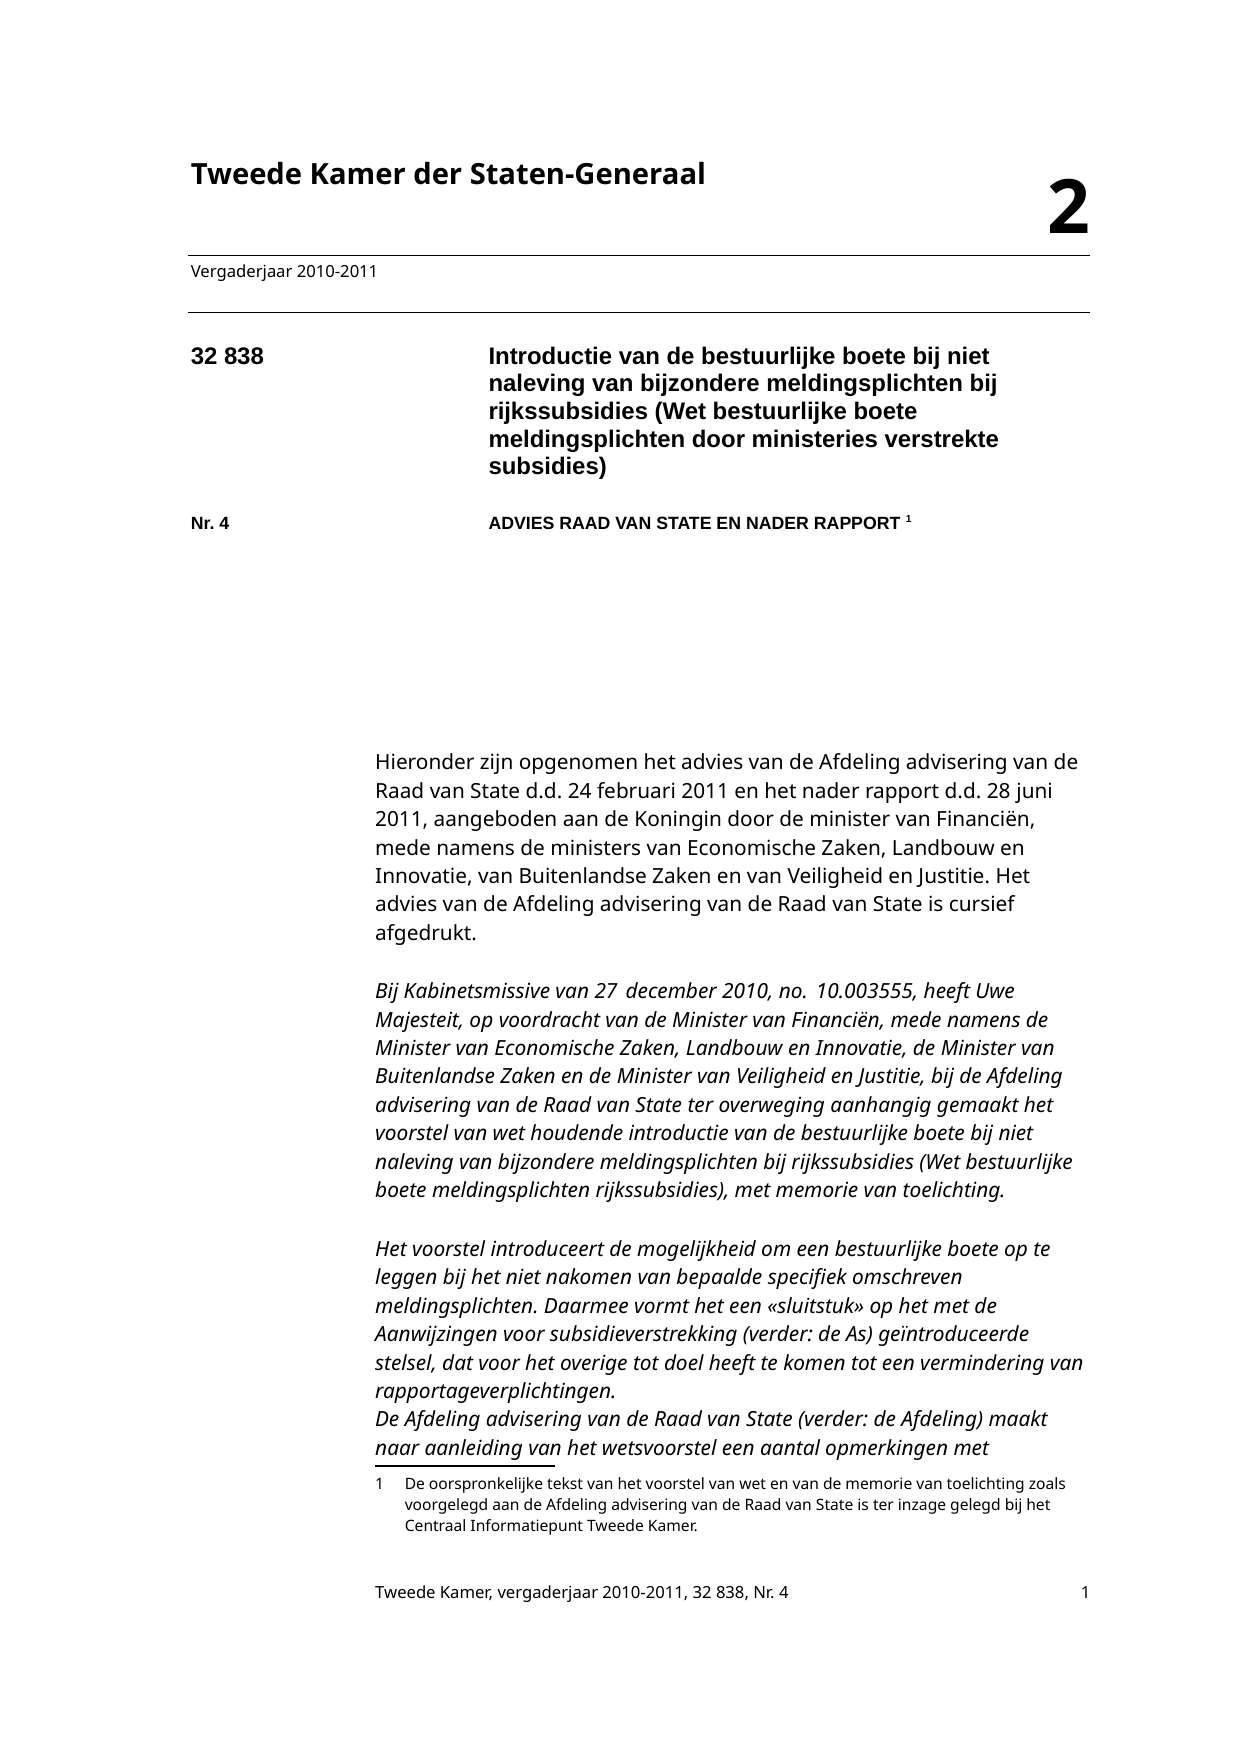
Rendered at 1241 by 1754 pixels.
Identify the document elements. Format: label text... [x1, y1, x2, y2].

table_cell 32 838 [188, 339, 485, 510]
table_header 2 [910, 150, 1090, 255]
table_cell Vergaderjaar 2010-2011 [188, 256, 485, 312]
table_header Tweede Kamer der Staten-Generaal [188, 150, 909, 255]
text Het voorstel introduceert de mogelijkheid om een bestuurlijke boete op te leggen bij het niet nakomen van bepaalde specifiek omschreven meldingsplichten. Daarmee vormt het een «sluitstuk» op het met de Aanwijzingen voor subsidieverstrekking (verder: de As) geïntroduceerde stelsel, dat voor het overige tot doel heeft te komen tot een vermindering van rapportageverplichtingen. [375, 1234, 1090, 1404]
text De Afdeling advisering van de Raad van State (verder: de Afdeling) maakt naar aanleiding van het wetsvoorstel een aantal opmerkingen met [375, 1404, 1090, 1461]
table_cell Introductie van de bestuurlijke boete bij niet naleving van bijzondere meldingsplichten bij rijkssubsidies (Wet bestuurlijke boete meldingsplichten door ministeries verstrekte subsidies) [485, 339, 1090, 510]
table_cell [188, 313, 485, 339]
table_cell [485, 256, 1090, 312]
table_cell [485, 313, 1090, 339]
text Bij Kabinetsmissive van 27 december 2010, no. 10.003555, heeft Uwe Majesteit, op voordracht van de Minister van Financiën, mede namens de Minister van Economische Zaken, Landbouw en Innovatie, de Minister van Buitenlandse Zaken en de Minister van Veiligheid en Justitie, bij de Afdeling advisering van de Raad van State ter overweging aanhangig gemaakt het voorstel van wet houdende introductie van de bestuurlijke boete bij niet naleving van bijzondere meldingsplichten bij rijkssubsidies (Wet bestuurlijke boete meldingsplichten rijkssubsidies), met memorie van toelichting. [375, 976, 1090, 1204]
table_cell ADVIES RAAD VAN STATE EN NADER RAPPORT [485, 510, 1090, 629]
table_cell Nr. 4 [188, 510, 485, 629]
text Hieronder zijn opgenomen het advies van de Afdeling advisering van de Raad van State d.d. 24 februari 2011 en het nader rapport d.d. 28 juni 2011, aangeboden aan de Koningin door de minister van Financiën, mede namens de ministers van Economische Zaken, Landbouw en Innovatie, van Buitenlandse Zaken en van Veiligheid en Justitie. Het advies van de Afdeling advisering van de Raad van State is cursief afgedrukt. [375, 747, 1090, 946]
